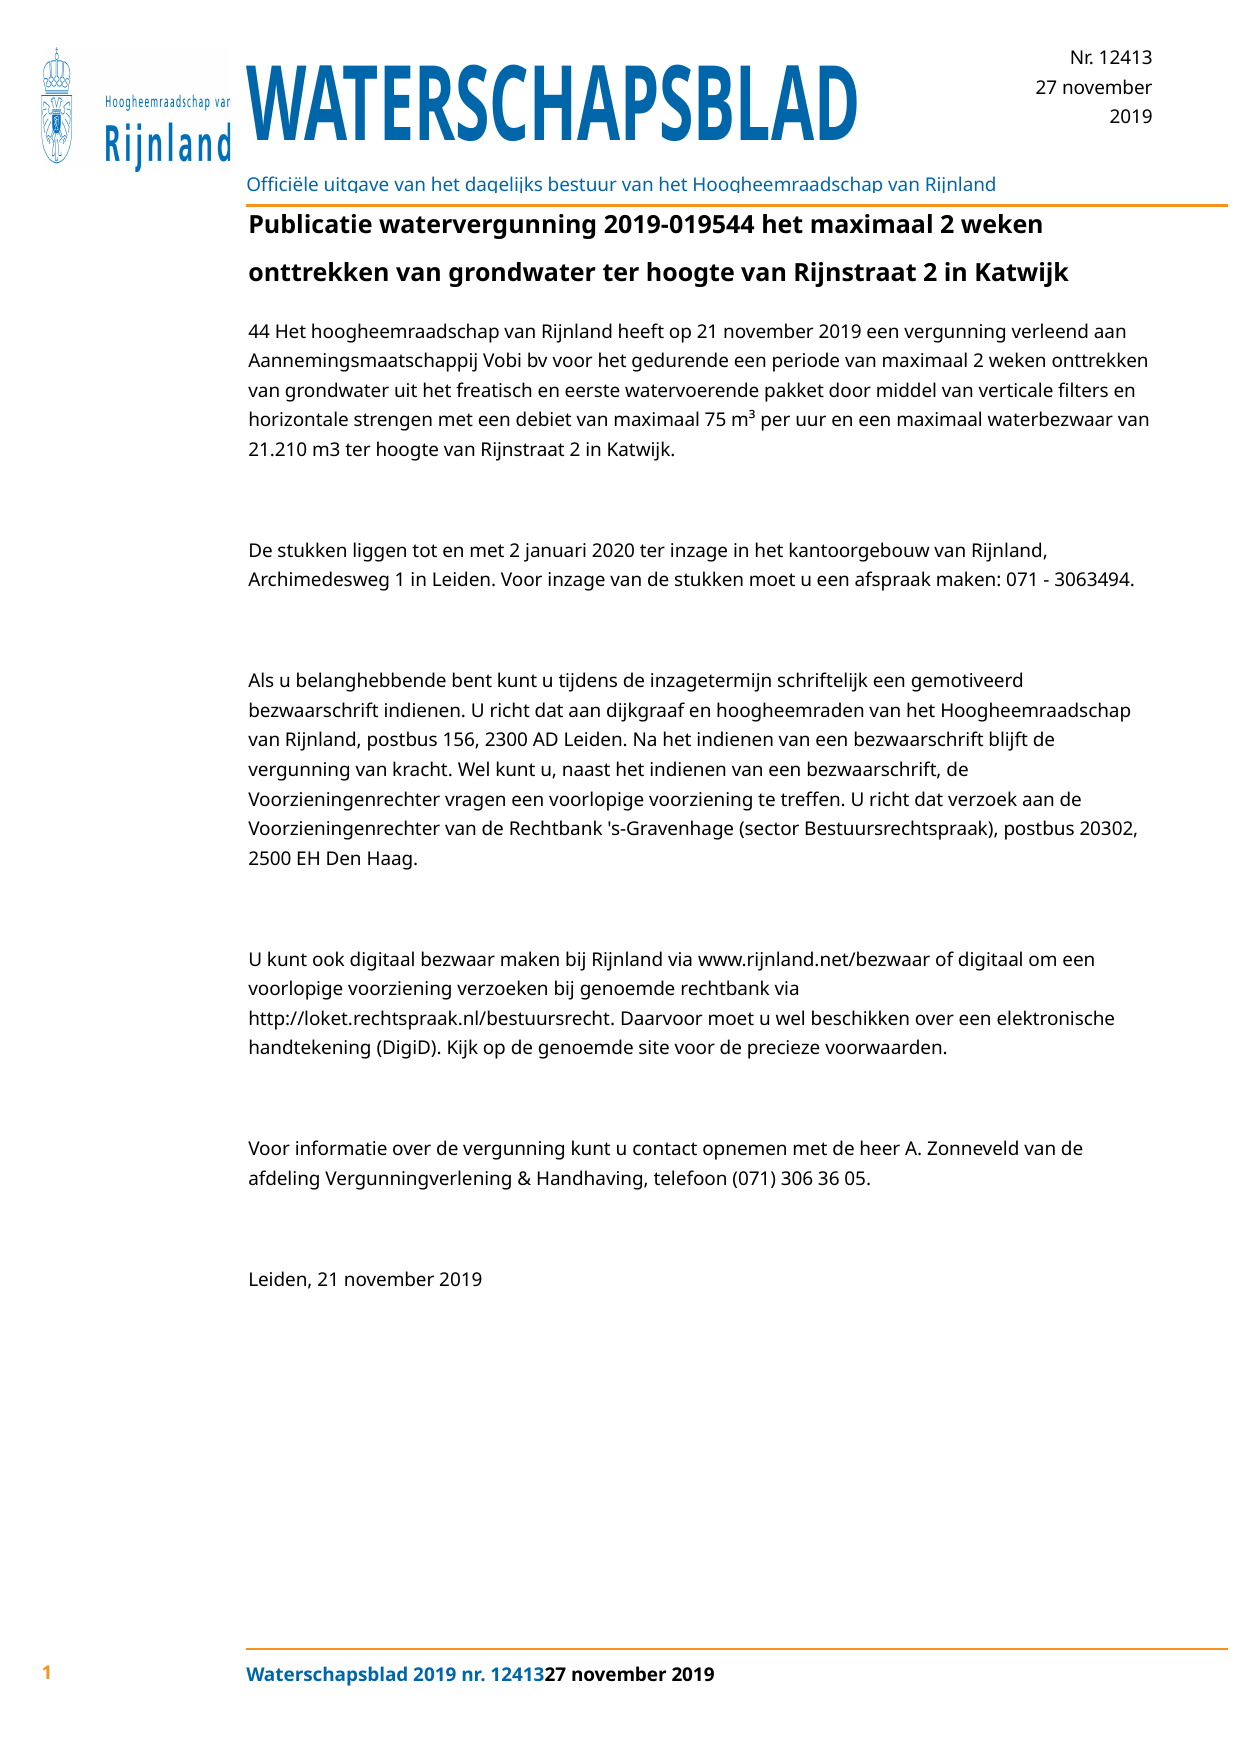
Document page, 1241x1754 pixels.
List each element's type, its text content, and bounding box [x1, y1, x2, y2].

text Leiden, 21 november 2019 [248, 1266, 1152, 1292]
picture [41, 47, 231, 172]
text Voor informatie over de vergunning kunt u contact opnemen met de heer A. Zonneveld van de afdeling Vergunningverlening & Handhaving, telefoon (071) 306 36 05. [248, 1135, 1152, 1191]
text Als u belanghebbende bent kunt u tijdens de inzagetermijn schriftelijk een gemotiveerd bezwaarschrift indienen. U richt dat aan dijkgraaf en hoogheemraden van het Hoogheemraadschap van Rijnland, postbus 156, 2300 AD Leiden. Na het indienen van een bezwaarschrift blijft de vergunning van kracht. Wel kunt u, naast het indienen van een bezwaarschrift, de Voorzieningenrechter vragen een voorlopige voorziening te treffen. U richt dat verzoek aan de Voorzieningenrechter van de Rechtbank 's-Gravenhage (sector Bestuursrechtspraak), postbus 20302, 2500 EH Den Haag. [248, 667, 1152, 871]
text 44 Het hoogheemraadschap van Rijnland heeft op 21 november 2019 een vergunning verleend aan Aannemingsmaatschappij Vobi bv voor het gedurende een periode van maximaal 2 weken onttrekken van grondwater uit het freatisch en eerste watervoerende pakket door middel van verticale filters en horizontale strengen met een debiet van maximaal 75 m³ per uur en een maximaal waterbezwaar van 21.210 m3 ter hoogte van Rijnstraat 2 in Katwijk. [248, 318, 1152, 462]
text Publicatie watervergunning 2019-019544 het maximaal 2 weken onttrekken van grondwater ter hoogte van Rijnstraat 2 in Katwijk [248, 207, 1152, 288]
text U kunt ook digitaal bezwaar maken bij Rijnland via www.rijnland.net/bezwaar of digitaal om een voorlopige voorziening verzoeken bij genoemde rechtbank via http://loket.rechtspraak.nl/bestuursrecht. Daarvoor moet u wel beschikken over een elektronische handtekening (DigiD). Kijk op de genoemde site voor de precieze voorwaarden. [248, 946, 1152, 1060]
text De stukken liggen tot en met 2 januari 2020 ter inzage in het kantoorgebouw van Rijnland, Archimedesweg 1 in Leiden. Voor inzage van de stukken moet u een afspraak maken: 071 - 3063494. [248, 537, 1152, 592]
